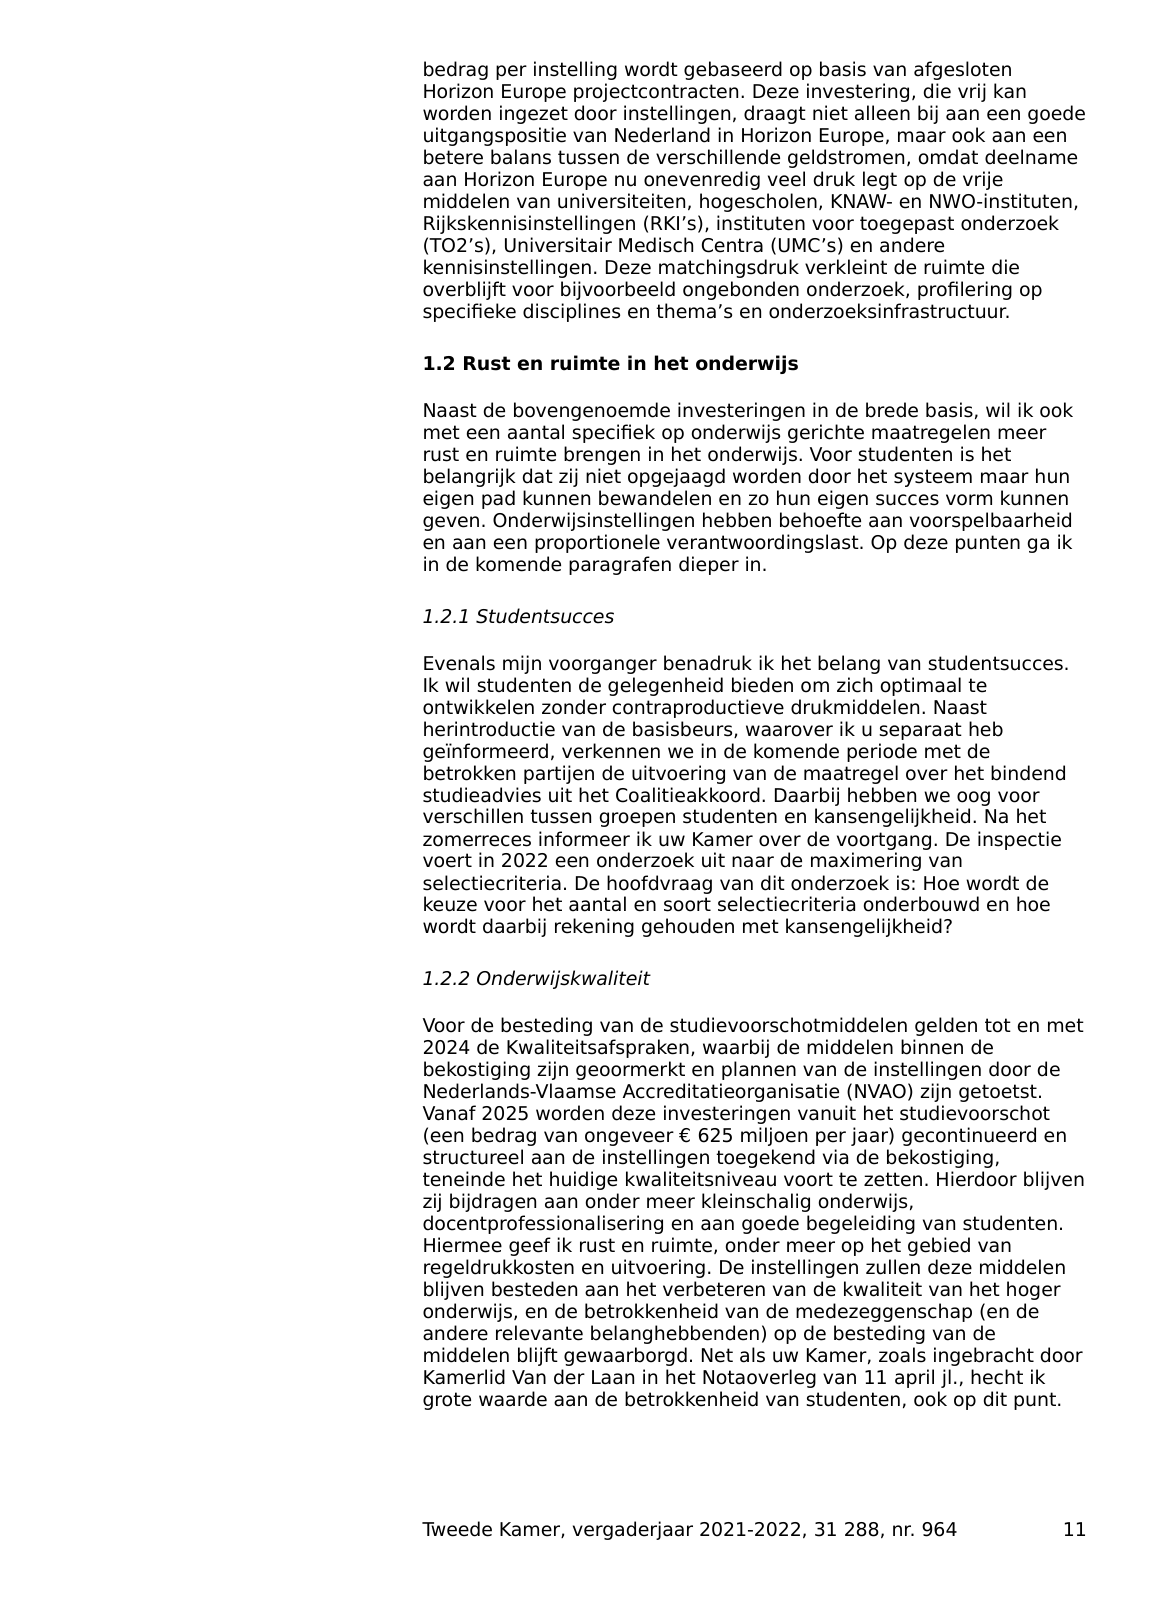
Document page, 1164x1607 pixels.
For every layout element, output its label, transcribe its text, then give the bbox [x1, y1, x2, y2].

text bedrag per instelling wordt gebaseerd op basis van afgesloten Horizon Europe projectcontracten. Deze investering, die vrij kan worden ingezet door instellingen, draagt niet alleen bij aan een goede uitgangspositie van Nederland in Horizon Europe, maar ook aan een betere balans tussen de verschillende geldstromen, omdat deelname aan Horizon Europe nu onevenredig veel druk legt op de vrije middelen van universiteiten, hogescholen, KNAW- en NWO-instituten, Rijkskennisinstellingen (RKI’s), instituten voor toegepast onderzoek (TO2’s), Universitair Medisch Centra (UMC’s) en andere kennisinstellingen. Deze matchingsdruk verkleint de ruimte die overblijft voor bijvoorbeeld ongebonden onderzoek, profilering op specifieke disciplines en thema’s en onderzoeksinfrastructuur. [422, 59, 1087, 323]
text Voor de besteding van de studievoorschotmiddelen gelden tot en met 2024 de Kwaliteitsafspraken, waarbij de middelen binnen de bekostiging zijn geoormerkt en plannen van de instellingen door de Nederlands-Vlaamse Accreditatieorganisatie (NVAO) zijn getoetst. Vanaf 2025 worden deze investeringen vanuit het studievoorschot (een bedrag van ongeveer € 625 miljoen per jaar) gecontinueerd en structureel aan de instellingen toegekend via de bekostiging, teneinde het huidige kwaliteitsniveau voort te zetten. Hierdoor blijven zij bijdragen aan onder meer kleinschalig onderwijs, docentprofessionalisering en aan goede begeleiding van studenten. Hiermee geef ik rust en ruimte, onder meer op het gebied van regeldrukkosten en uitvoering. De instellingen zullen deze middelen blijven besteden aan het verbeteren van de kwaliteit van het hoger onderwijs, en de betrokkenheid van de medezeggenschap (en de andere relevante belanghebbenden) op de besteding van de middelen blijft gewaarborgd. Net als uw Kamer, zoals ingebracht door Kamerlid Van der Laan in het Notaoverleg van 11 april jl., hecht ik grote waarde aan de betrokkenheid van studenten, ook op dit punt. [422, 1015, 1087, 1411]
text Naast de bovengenoemde investeringen in de brede basis, wil ik ook met een aantal specifiek op onderwijs gerichte maatregelen meer rust en ruimte brengen in het onderwijs. Voor studenten is het belangrijk dat zij niet opgejaagd worden door het systeem maar hun eigen pad kunnen bewandelen en zo hun eigen succes vorm kunnen geven. Onderwijsinstellingen hebben behoefte aan voorspelbaarheid en aan een proportionele verantwoordingslast. Op deze punten ga ik in de komende paragrafen dieper in. [422, 400, 1087, 576]
subtitle 1.2.2 Onderwijskwaliteit [422, 968, 1087, 990]
subtitle 1.2.1 Studentsucces [422, 606, 1087, 628]
subtitle 1.2 Rust en ruimte in het onderwijs [422, 353, 1087, 375]
text Evenals mijn voorganger benadruk ik het belang van studentsucces. Ik wil studenten de gelegenheid bieden om zich optimaal te ontwikkelen zonder contraproductieve drukmiddelen. Naast herintroductie van de basisbeurs, waarover ik u separaat heb geïnformeerd, verkennen we in de komende periode met de betrokken partijen de uitvoering van de maatregel over het bindend studieadvies uit het Coalitieakkoord. Daarbij hebben we oog voor verschillen tussen groepen studenten en kansengelijkheid. Na het zomerreces informeer ik uw Kamer over de voortgang. De inspectie voert in 2022 een onderzoek uit naar de maximering van selectiecriteria. De hoofdvraag van dit onderzoek is: Hoe wordt de keuze voor het aantal en soort selectiecriteria onderbouwd en hoe wordt daarbij rekening gehouden met kansengelijkheid? [422, 653, 1087, 938]
